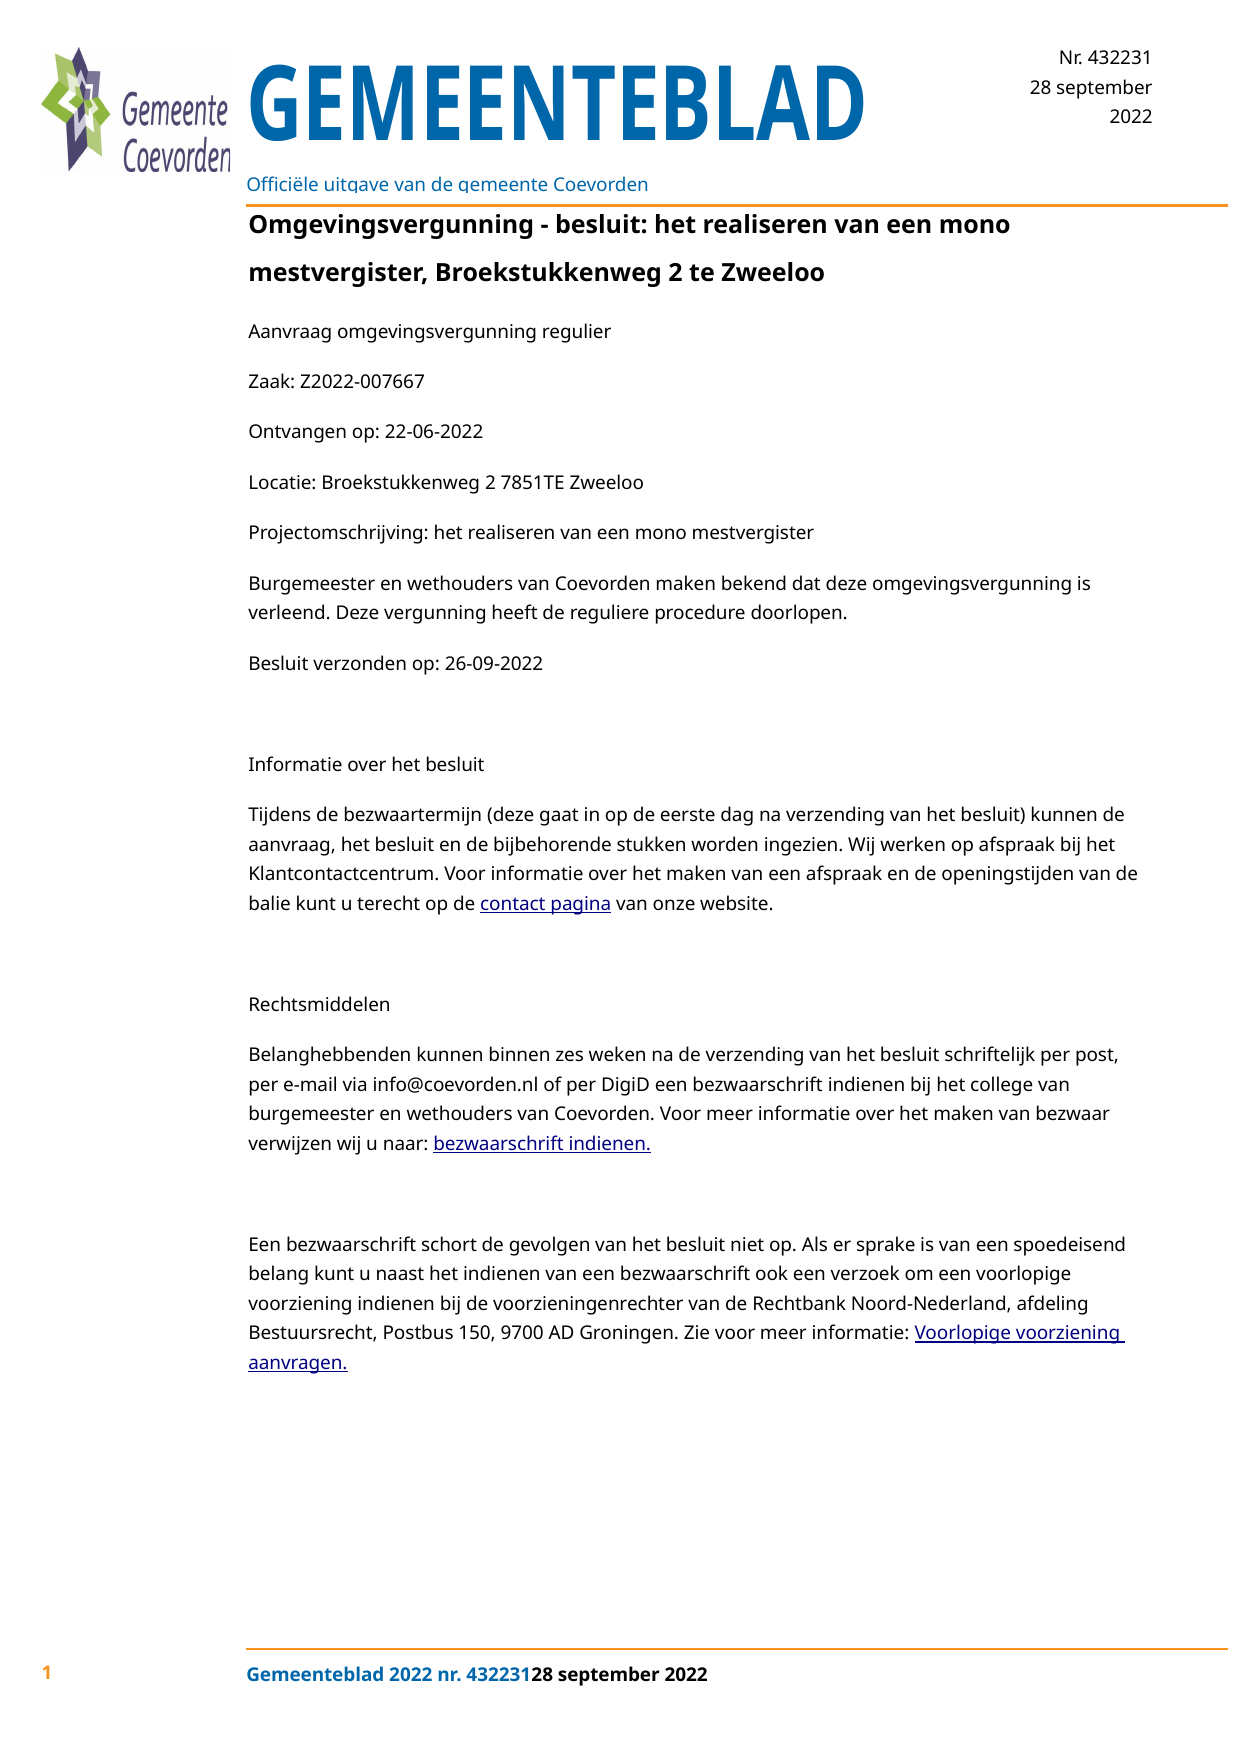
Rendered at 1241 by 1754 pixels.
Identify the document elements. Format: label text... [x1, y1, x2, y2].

text Tijdens de bezwaartermijn (deze gaat in op de eerste dag na verzending van het besluit) kunnen de aanvraag, het besluit en de bijbehorende stukken worden ingezien. Wij werken op afspraak bij het Klantcontactcentrum. Voor informatie over het maken van een afspraak en de openingstijden van de balie kunt u terecht op de contact pagina van onze website. [248, 801, 1152, 916]
text Burgemeester en wethouders van Coevorden maken bekend dat deze omgevingsvergunning is verleend. Deze vergunning heeft de reguliere procedure doorlopen. [248, 570, 1152, 625]
text Zaak: Z2022-007667 [248, 368, 1152, 394]
text Besluit verzonden op: 26-09-2022 [248, 650, 1152, 676]
text Aanvraag omgevingsvergunning regulier [248, 318, 1152, 344]
text Rechtsmiddelen [248, 991, 1152, 1017]
picture [41, 47, 231, 172]
text Ontvangen op: 22-06-2022 [248, 419, 1152, 444]
text Omgevingsvergunning - besluit: het realiseren van een mono mestvergister, Broekstukkenweg 2 te Zweeloo [248, 207, 1152, 288]
text Belanghebbenden kunnen binnen zes weken na de verzending van het besluit schriftelijk per post, per e-mail via info@coevorden.nl of per DigiD een bezwaarschrift indienen bij het college van burgemeester en wethouders van Coevorden. Voor meer informatie over het maken van bezwaar verwijzen wij u naar: bezwaarschrift indienen. [248, 1041, 1152, 1156]
text Locatie: Broekstukkenweg 2 7851TE Zweeloo [248, 469, 1152, 495]
text Een bezwaarschrift schort de gevolgen van het besluit niet op. Als er sprake is van een spoedeisend belang kunt u naast het indienen van een bezwaarschrift ook een verzoek om een voorlopige voorziening indienen bij de voorzieningenrechter van de Rechtbank Noord-Nederland, afdeling Bestuursrecht, Postbus 150, 9700 AD Groningen. Zie voor meer informatie: Voorlopige voorziening aanvragen. [248, 1231, 1152, 1375]
text Projectomschrijving: het realiseren van een mono mestvergister [248, 519, 1152, 545]
text Informatie over het besluit [248, 751, 1152, 777]
